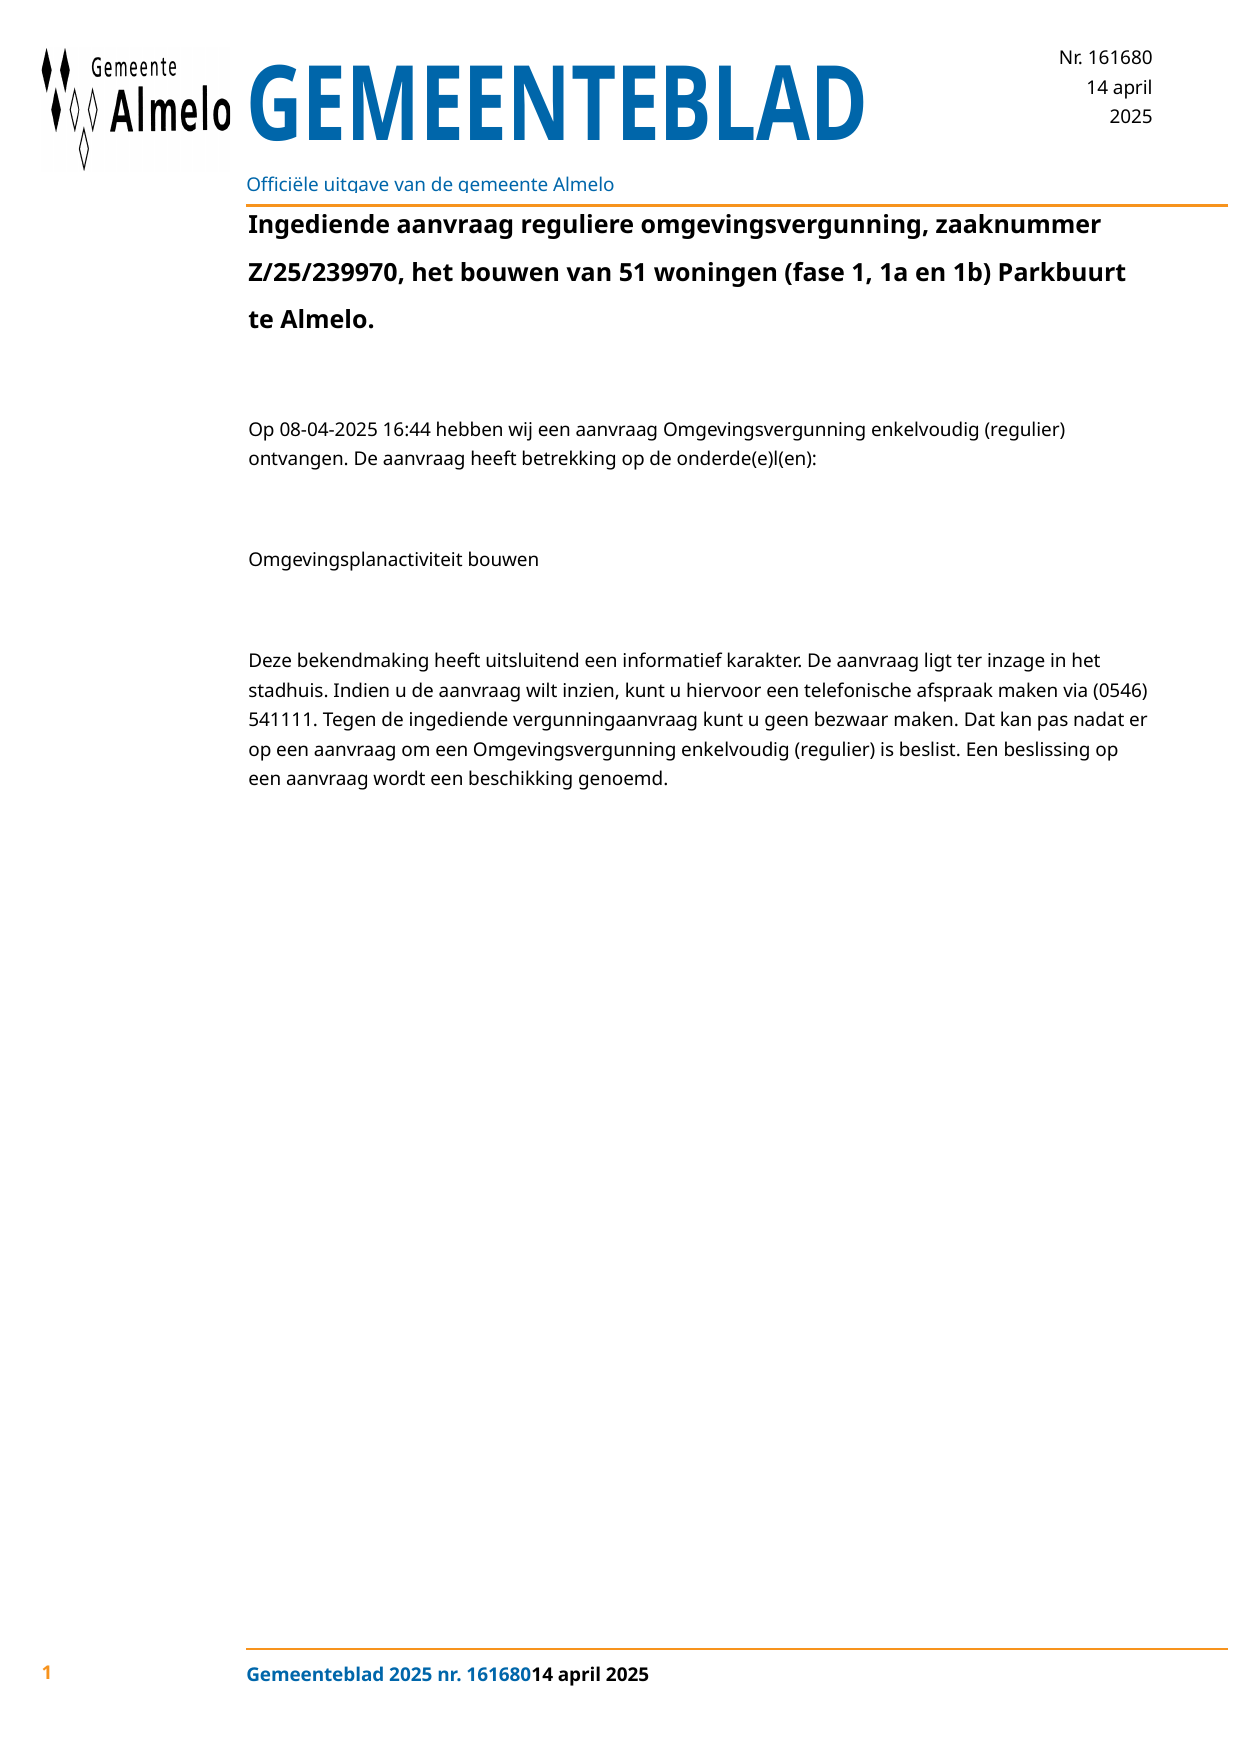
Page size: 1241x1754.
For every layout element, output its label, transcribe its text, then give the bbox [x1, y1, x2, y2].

text Deze bekendmaking heeft uitsluitend een informatief karakter. De aanvraag ligt ter inzage in het stadhuis. Indien u de aanvraag wilt inzien, kunt u hiervoor een telefonische afspraak maken via (0546) 541111. Tegen de ingediende vergunningaanvraag kunt u geen bezwaar maken. Dat kan pas nadat er op een aanvraag om een Omgevingsvergunning enkelvoudig (regulier) is beslist. Een beslissing op een aanvraag wordt een beschikking genoemd. [248, 647, 1152, 791]
text Op 08-04-2025 16:44 hebben wij een aanvraag Omgevingsvergunning enkelvoudig (regulier) ontvangen. De aanvraag heeft betrekking op de onderde(e)l(en): [248, 416, 1152, 471]
text Omgevingsplanactiviteit bouwen [248, 546, 1152, 572]
picture [41, 47, 231, 172]
text Ingediende aanvraag reguliere omgevingsvergunning, zaaknummer Z/25/239970, het bouwen van 51 woningen (fase 1, 1a en 1b) Parkbuurt te Almelo. [248, 207, 1152, 336]
